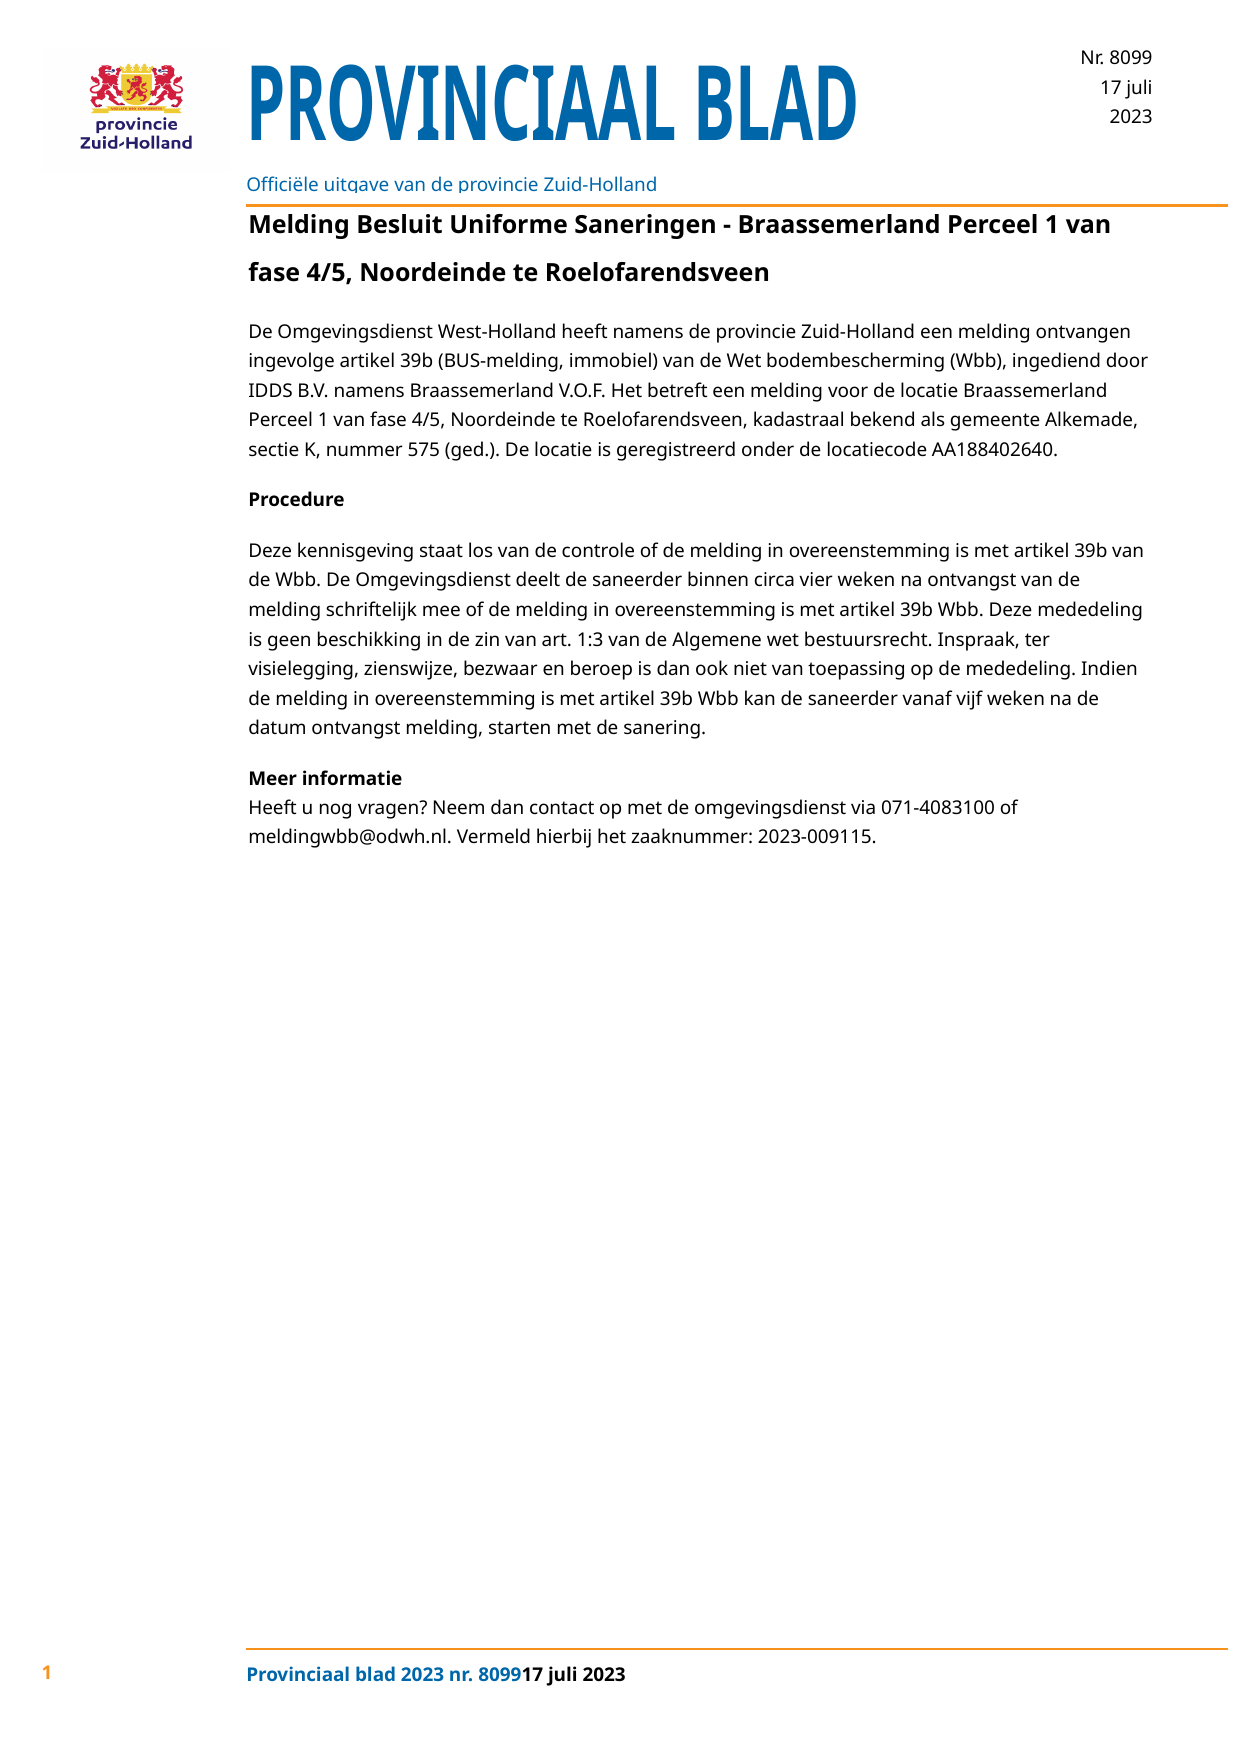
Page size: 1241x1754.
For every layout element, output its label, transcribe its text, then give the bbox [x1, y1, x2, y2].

text Melding Besluit Uniforme Saneringen - Braassemerland Perceel 1 van fase 4/5, Noordeinde te Roelofarendsveen [248, 207, 1152, 288]
text Deze kennisgeving staat los van de controle of de melding in overeenstemming is met artikel 39b van de Wbb. De Omgevingsdienst deelt de saneerder binnen circa vier weken na ontvangst van de melding schriftelijk mee of de melding in overeenstemming is met artikel 39b Wbb. Deze mededeling is geen beschikking in de zin van art. 1:3 van de Algemene wet bestuursrecht. Inspraak, ter visielegging, zienswijze, bezwaar en beroep is dan ook niet van toepassing op de mededeling. Indien de melding in overeenstemming is met artikel 39b Wbb kan de saneerder vanaf vijf weken na de datum ontvangst melding, starten met de sanering. [248, 537, 1152, 740]
picture [41, 47, 231, 172]
text Procedure [248, 487, 1152, 512]
text De Omgevingsdienst West-Holland heeft namens de provincie Zuid-Holland een melding ontvangen ingevolge artikel 39b (BUS-melding, immobiel) van de Wet bodembescherming (Wbb), ingediend door IDDS B.V. namens Braassemerland V.O.F. Het betreft een melding voor de locatie Braassemerland Perceel 1 van fase 4/5, Noordeinde te Roelofarendsveen, kadastraal bekend als gemeente Alkemade, sectie K, nummer 575 (ged.). De locatie is geregistreerd onder de locatiecode AA188402640. [248, 318, 1152, 462]
text Heeft u nog vragen? Neem dan contact op met de omgevingsdienst via 071-4083100 of meldingwbb@odwh.nl. Vermeld hierbij het zaaknummer: 2023-009115. [248, 794, 1152, 849]
table_header Meer informatie [248, 765, 1152, 791]
